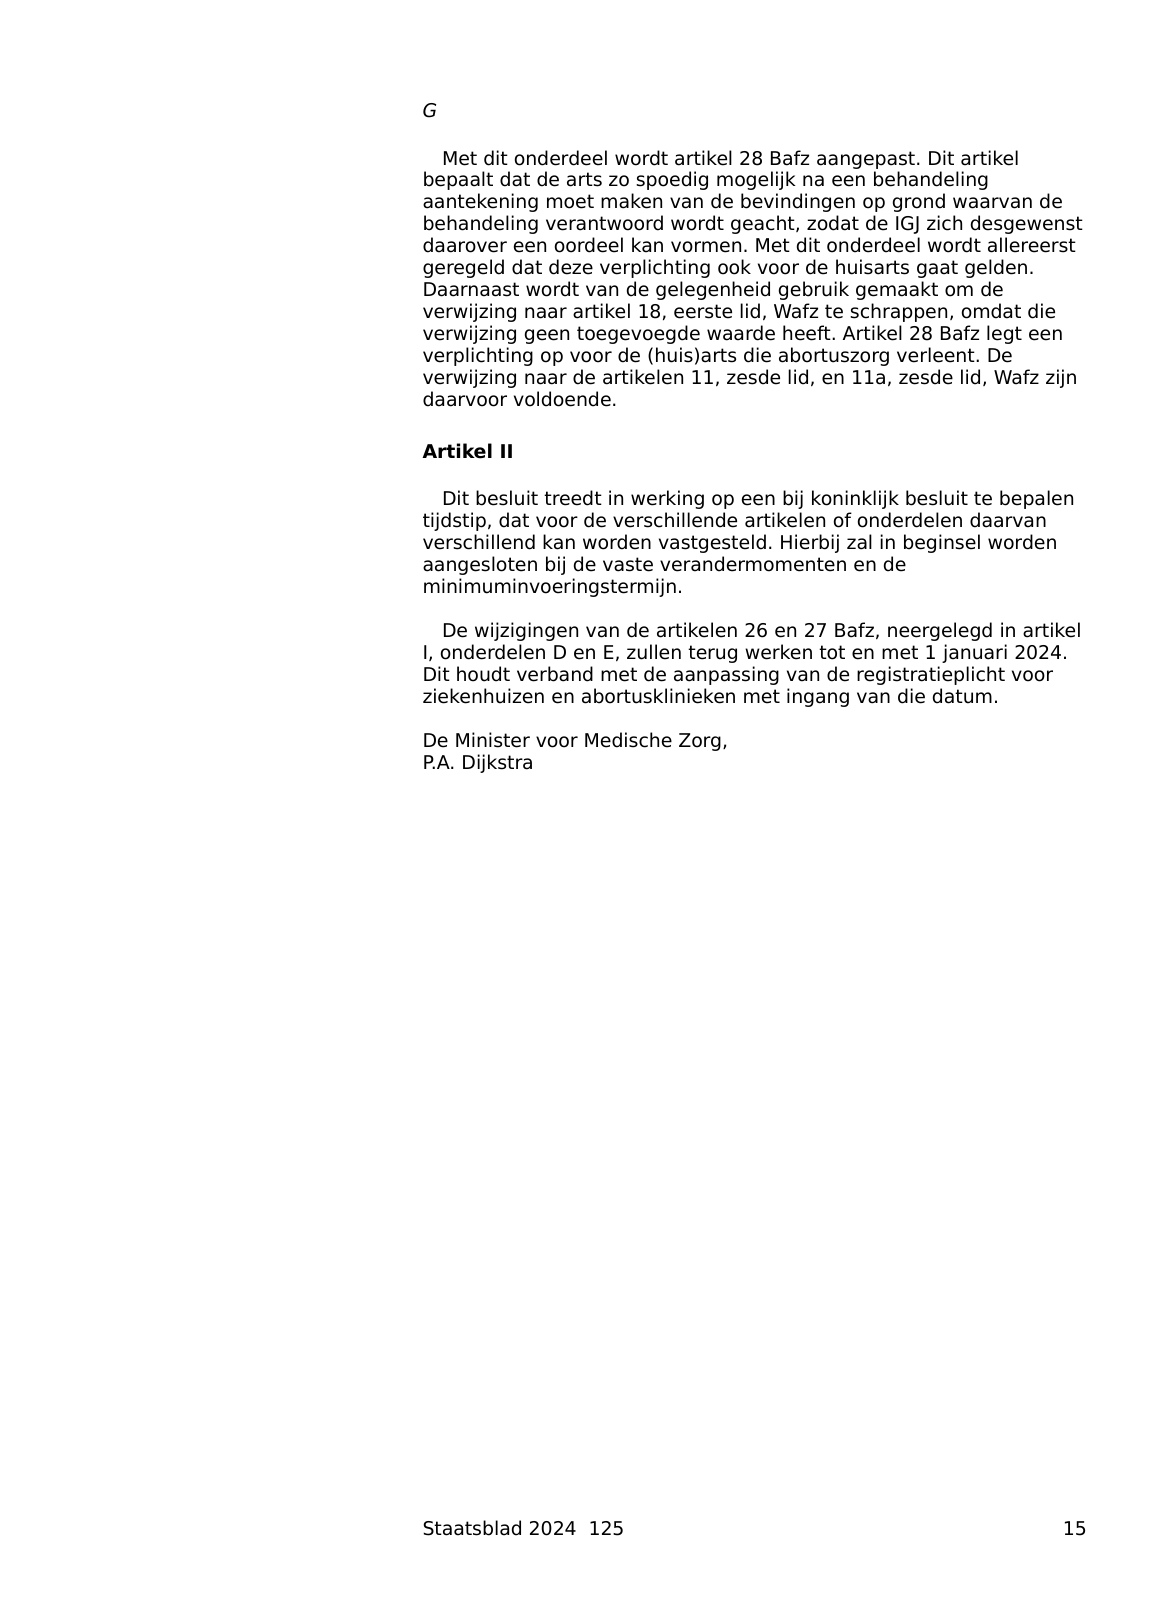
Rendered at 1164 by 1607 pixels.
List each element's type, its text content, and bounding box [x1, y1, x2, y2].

text Dit besluit treedt in werking op een bij koninklijk besluit te bepalen tijdstip, dat voor de verschillende artikelen of onderdelen daarvan verschillend kan worden vastgesteld. Hierbij zal in beginsel worden aangesloten bij de vaste verandermomenten en de minimuminvoeringstermijn. [422, 488, 1087, 598]
subtitle Artikel II [422, 441, 1087, 463]
text Met dit onderdeel wordt artikel 28 Bafz aangepast. Dit artikel bepaalt dat de arts zo spoedig mogelijk na een behandeling aantekening moet maken van de bevindingen op grond waarvan de behandeling verantwoord wordt geacht, zodat de IGJ zich desgewenst daarover een oordeel kan vormen. Met dit onderdeel wordt allereerst geregeld dat deze verplichting ook voor de huisarts gaat gelden. Daarnaast wordt van de gelegenheid gebruik gemaakt om de verwijzing naar artikel 18, eerste lid, Wafz te schrappen, omdat die verwijzing geen toegevoegde waarde heeft. Artikel 28 Bafz legt een verplichting op voor de (huis)arts die abortuszorg verleent. De verwijzing naar de artikelen 11, zesde lid, en 11a, zesde lid, Wafz zijn daarvoor voldoende. [422, 147, 1087, 411]
subtitle G [422, 100, 1087, 122]
text De wijzigingen van de artikelen 26 en 27 Bafz, neergelegd in artikel I, onderdelen D en E, zullen terug werken tot en met 1 januari 2024. Dit houdt verband met de aanpassing van de registratieplicht voor ziekenhuizen en abortusklinieken met ingang van die datum. [422, 620, 1087, 708]
text De Minister voor Medische Zorg, P.A. Dijkstra [422, 730, 1087, 774]
